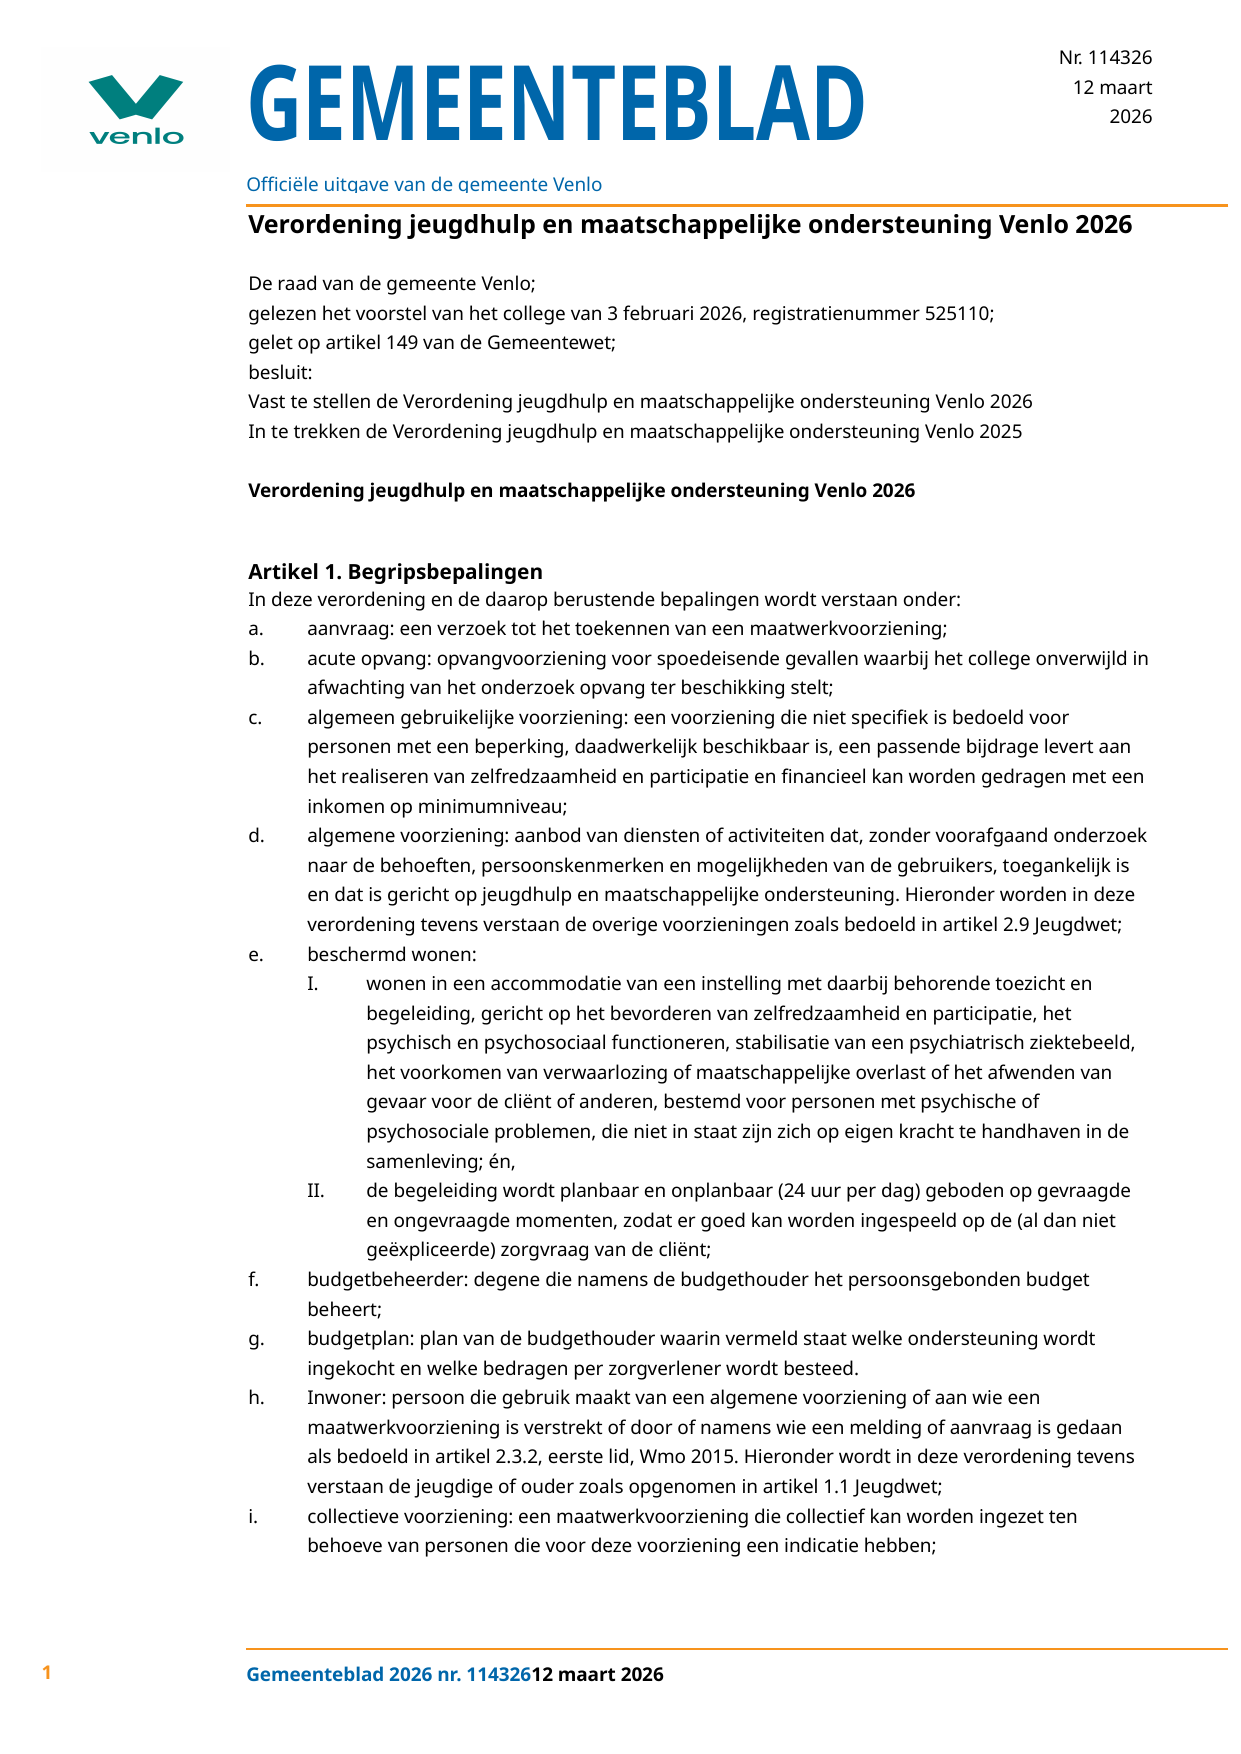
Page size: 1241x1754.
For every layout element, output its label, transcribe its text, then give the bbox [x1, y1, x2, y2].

text Verordening jeugdhulp en maatschappelijke ondersteuning Venlo 2026 [248, 207, 1152, 241]
text gelezen het voorstel van het college van 3 februari 2026, registratienummer 525110; [248, 300, 1152, 326]
list wonen in een accommodatie van een instelling met daarbij behorende toezicht en begeleiding, gericht op het bevorderen van zelfredzaamheid en participatie, het psychisch en psychosociaal functioneren, stabilisatie van een psychiatrisch ziektebeeld, het voorkomen van verwaarlozing of maatschappelijke overlast of het afwenden van gevaar voor de cliënt of anderen, bestemd voor personen met psychische of psychosociale problemen, die niet in staat zijn zich op eigen kracht te handhaven in de samenleving; én, [307, 970, 1152, 1174]
list budgetplan: plan van de budgethouder waarin vermeld staat welke ondersteuning wordt ingekocht en welke bedragen per zorgverlener wordt besteed. [248, 1325, 1152, 1381]
list aanvraag: een verzoek tot het toekennen van een maatwerkvoorziening; [248, 615, 1152, 641]
text Vast te stellen de Verordening jeugdhulp en maatschappelijke ondersteuning Venlo 2026 [248, 389, 1152, 414]
list beschermd wonen: [248, 941, 1152, 967]
text In te trekken de Verordening jeugdhulp en maatschappelijke ondersteuning Venlo 2025 [248, 418, 1152, 444]
text gelet op artikel 149 van de Gemeentewet; [248, 329, 1152, 355]
text In deze verordening en de daarop berustende bepalingen wordt verstaan onder: [248, 586, 1152, 612]
list collectieve voorziening: een maatwerkvoorziening die collectief kan worden ingezet ten behoeve van personen die voor deze voorziening een indicatie hebben; [248, 1503, 1152, 1558]
list algemeen gebruikelijke voorziening: een voorziening die niet specifiek is bedoeld voor personen met een beperking, daadwerkelijk beschikbaar is, een passende bijdrage levert aan het realiseren van zelfredzaamheid en participatie en financieel kan worden gedragen met een inkomen op minimumniveau; [248, 704, 1152, 819]
list Inwoner: persoon die gebruik maakt van een algemene voorziening of aan wie een maatwerkvoorziening is verstrekt of door of namens wie een melding of aanvraag is gedaan als bedoeld in artikel 2.3.2, eerste lid, Wmo 2015. Hieronder wordt in deze verordening tevens verstaan de jeugdige of ouder zoals opgenomen in artikel 1.1 Jeugdwet; [248, 1384, 1152, 1499]
list de begeleiding wordt planbaar en onplanbaar (24 uur per dag) geboden op gevraagde en ongevraagde momenten, zodat er goed kan worden ingespeeld op de (al dan niet geëxpliceerde) zorgvraag van de cliënt; [307, 1177, 1152, 1262]
list algemene voorziening: aanbod van diensten of activiteiten dat, zonder voorafgaand onderzoek naar de behoeften, persoonskenmerken en mogelijkheden van de gebruikers, toegankelijk is en dat is gericht op jeugdhulp en maatschappelijke ondersteuning. Hieronder worden in deze verordening tevens verstaan de overige voorzieningen zoals bedoeld in artikel 2.9 Jeugdwet; [248, 822, 1152, 937]
text besluit: [248, 359, 1152, 385]
list budgetbeheerder: degene die namens de budgethouder het persoonsgebonden budget beheert; [248, 1266, 1152, 1322]
text Artikel 1. Begripsbepalingen [248, 557, 1152, 586]
list acute opvang: opvangvoorziening voor spoedeisende gevallen waarbij het college onverwijld in afwachting van het onderzoek opvang ter beschikking stelt; [248, 645, 1152, 700]
picture [41, 47, 231, 172]
text De raad van de gemeente Venlo; [248, 270, 1152, 296]
text Verordening jeugdhulp en maatschappelijke ondersteuning Venlo 2026 [248, 477, 1152, 503]
